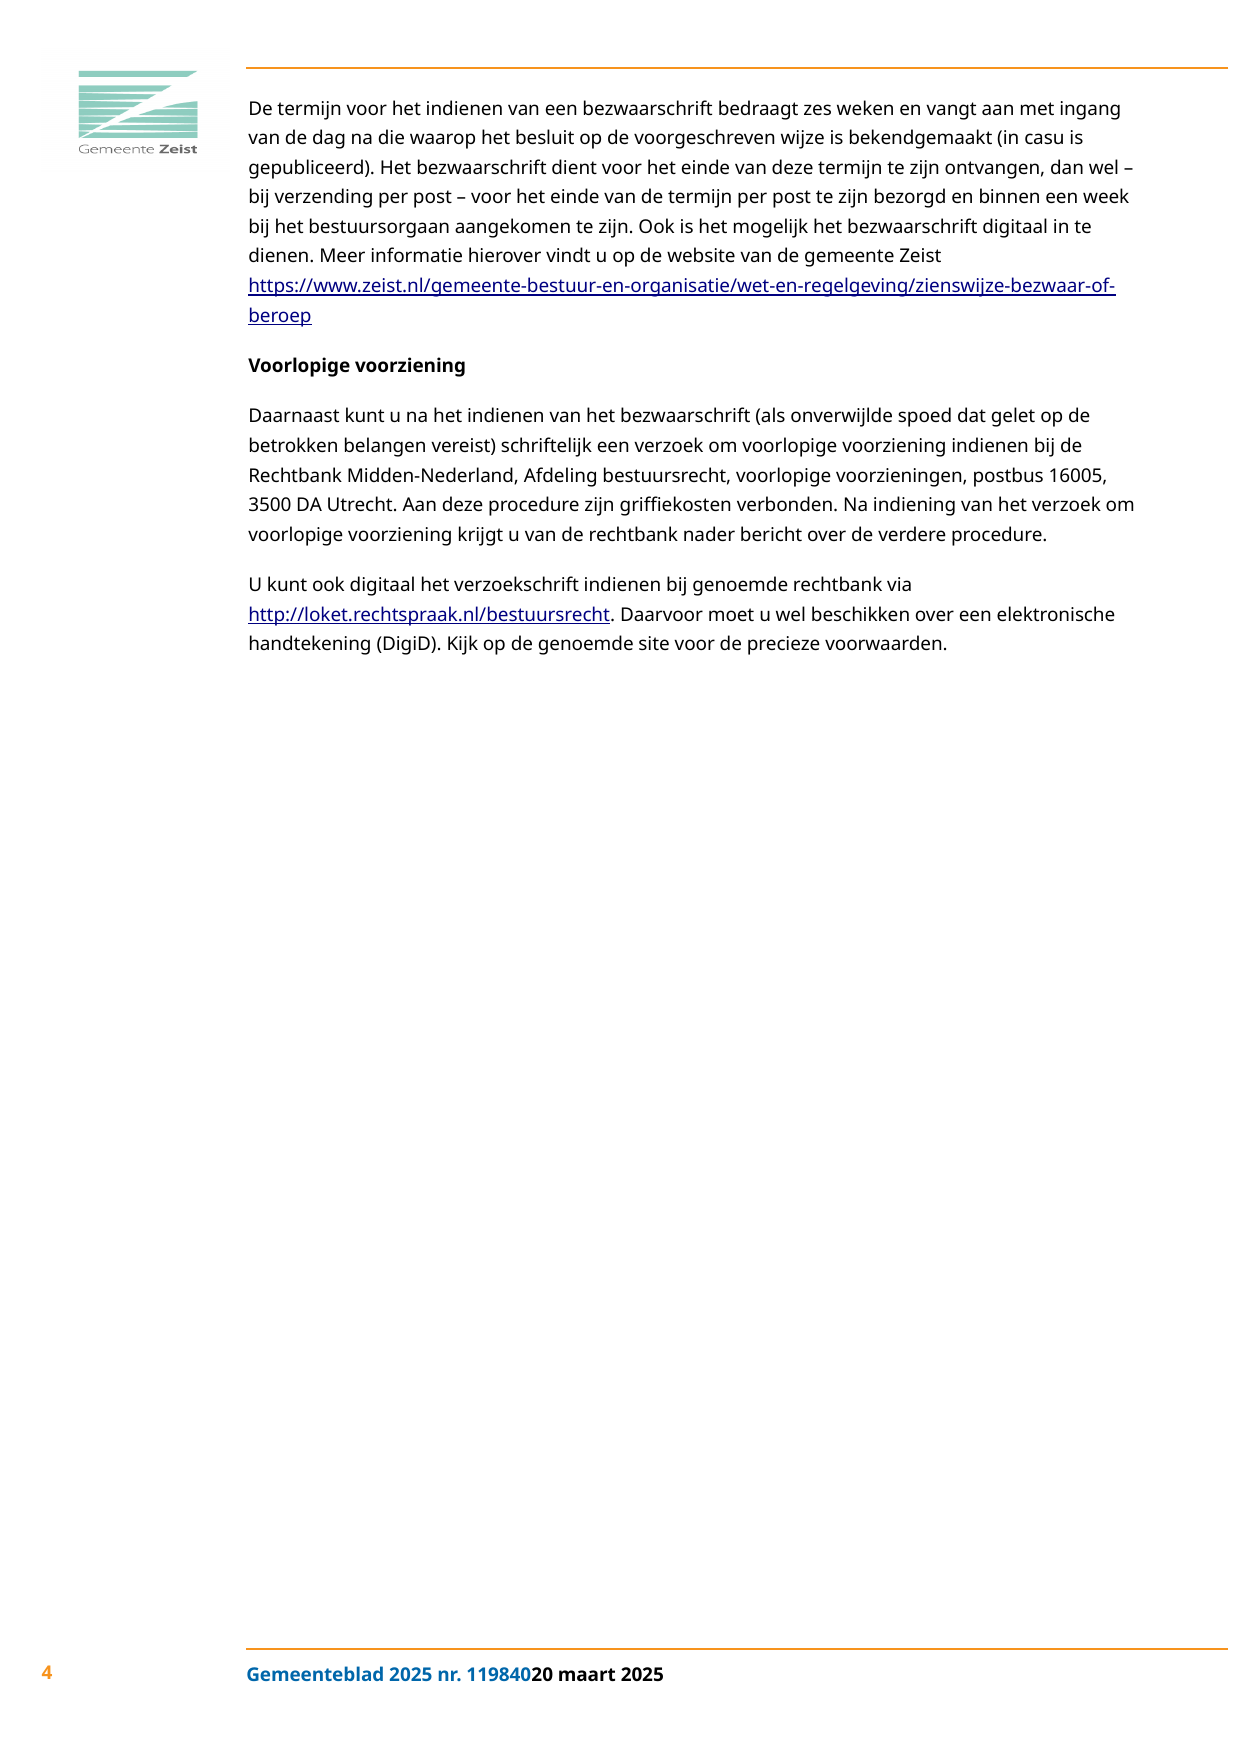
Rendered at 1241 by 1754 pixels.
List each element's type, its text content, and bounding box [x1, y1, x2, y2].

text De termijn voor het indienen van een bezwaarschrift bedraagt zes weken en vangt aan met ingang van de dag na die waarop het besluit op de voorgeschreven wijze is bekendgemaakt (in casu is gepubliceerd). Het bezwaarschrift dient voor het einde van deze termijn te zijn ontvangen, dan wel – bij verzending per post – voor het einde van de termijn per post te zijn bezorgd en binnen een week bij het bestuursorgaan aangekomen te zijn. Ook is het mogelijk het bezwaarschrift digitaal in te dienen. Meer informatie hierover vindt u op de website van de gemeente Zeist https://www.zeist.nl/gemeente-bestuur-en-organisatie/wet-en-regelgeving/zienswijze-bezwaar-of-beroep [248, 95, 1152, 328]
text Daarnaast kunt u na het indienen van het bezwaarschrift (als onverwijlde spoed dat gelet op de betrokken belangen vereist) schriftelijk een verzoek om voorlopige voorziening indienen bij de Rechtbank Midden-Nederland, Afdeling bestuursrecht, voorlopige voorzieningen, postbus 16005, 3500 DA Utrecht. Aan deze procedure zijn griffiekosten verbonden. Na indiening van het verzoek om voorlopige voorziening krijgt u van de rechtbank nader bericht over de verdere procedure. [248, 403, 1152, 547]
picture [41, 47, 231, 172]
text U kunt ook digitaal het verzoekschrift indienen bij genoemde rechtbank via http://loket.rechtspraak.nl/bestuursrecht. Daarvoor moet u wel beschikken over een elektronische handtekening (DigiD). Kijk op de genoemde site voor de precieze voorwaarden. [248, 571, 1152, 656]
text Voorlopige voorziening [248, 352, 1152, 378]
